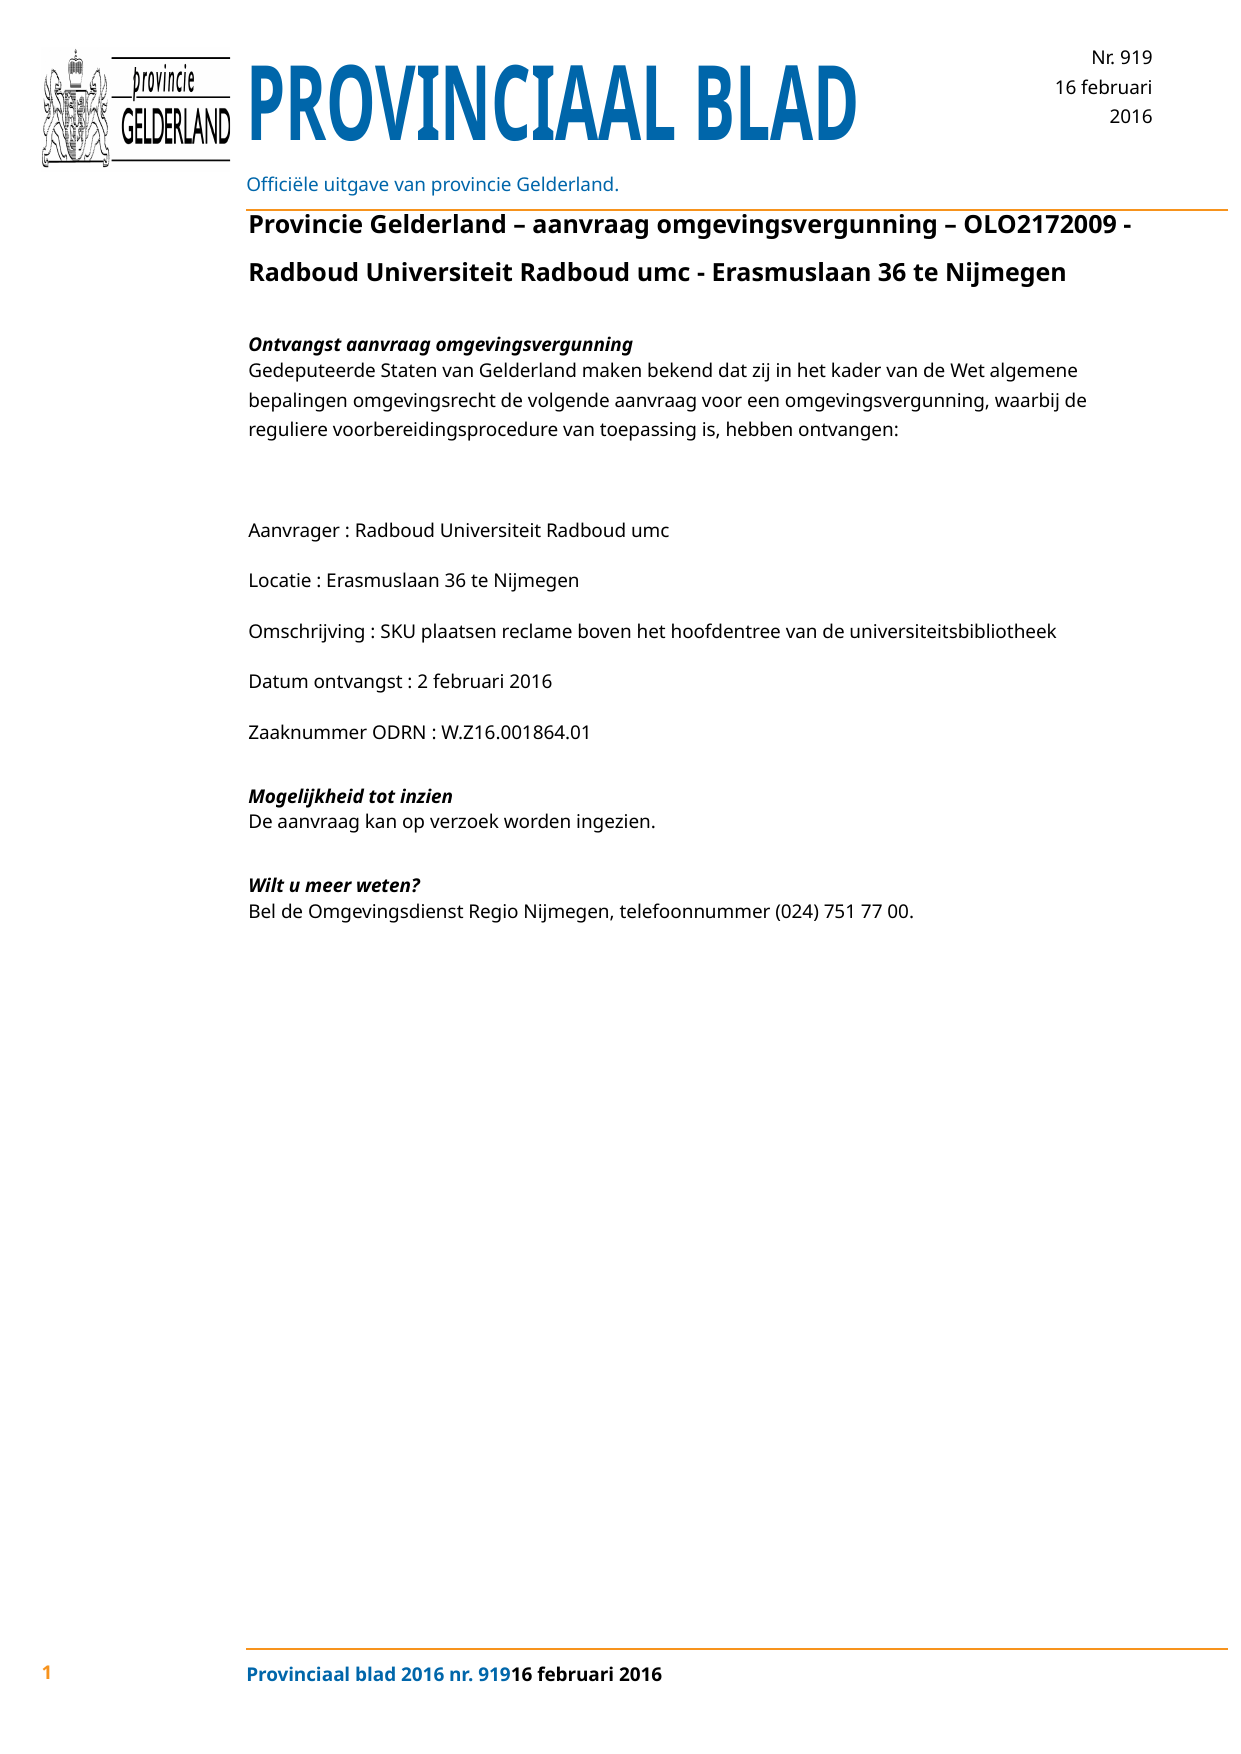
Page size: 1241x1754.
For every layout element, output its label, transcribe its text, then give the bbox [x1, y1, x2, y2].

text Zaaknummer ODRN : W.Z16.001864.01 [248, 719, 1152, 744]
text Wilt u meer weten? [248, 872, 1152, 898]
text De aanvraag kan op verzoek worden ingezien. [248, 808, 1152, 834]
text Ontvangst aanvraag omgevingsvergunning [248, 331, 1152, 357]
text Aanvrager : Radboud Universiteit Radboud umc [248, 517, 1152, 543]
text Bel de Omgevingsdienst Regio Nijmegen, telefoonnummer (024) 751 77 00. [248, 898, 1152, 924]
text Gedeputeerde Staten van Gelderland maken bekend dat zij in het kader van de Wet algemene bepalingen omgevingsrecht de volgende aanvraag voor een omgevingsvergunning, waarbij de reguliere voorbereidingsprocedure van toepassing is, hebben ontvangen: [248, 357, 1152, 442]
text Mogelijkheid tot inzien [248, 783, 1152, 808]
text Provincie Gelderland – aanvraag omgevingsvergunning – OLO2172009 - Radboud Universiteit Radboud umc - Erasmuslaan 36 te Nijmegen [248, 211, 1152, 288]
text Locatie : Erasmuslaan 36 te Nijmegen [248, 568, 1152, 593]
picture [41, 47, 231, 172]
text Datum ontvangst : 2 februari 2016 [248, 668, 1152, 694]
text Omschrijving : SKU plaatsen reclame boven het hoofdentree van de universiteitsbibliotheek [248, 618, 1152, 644]
